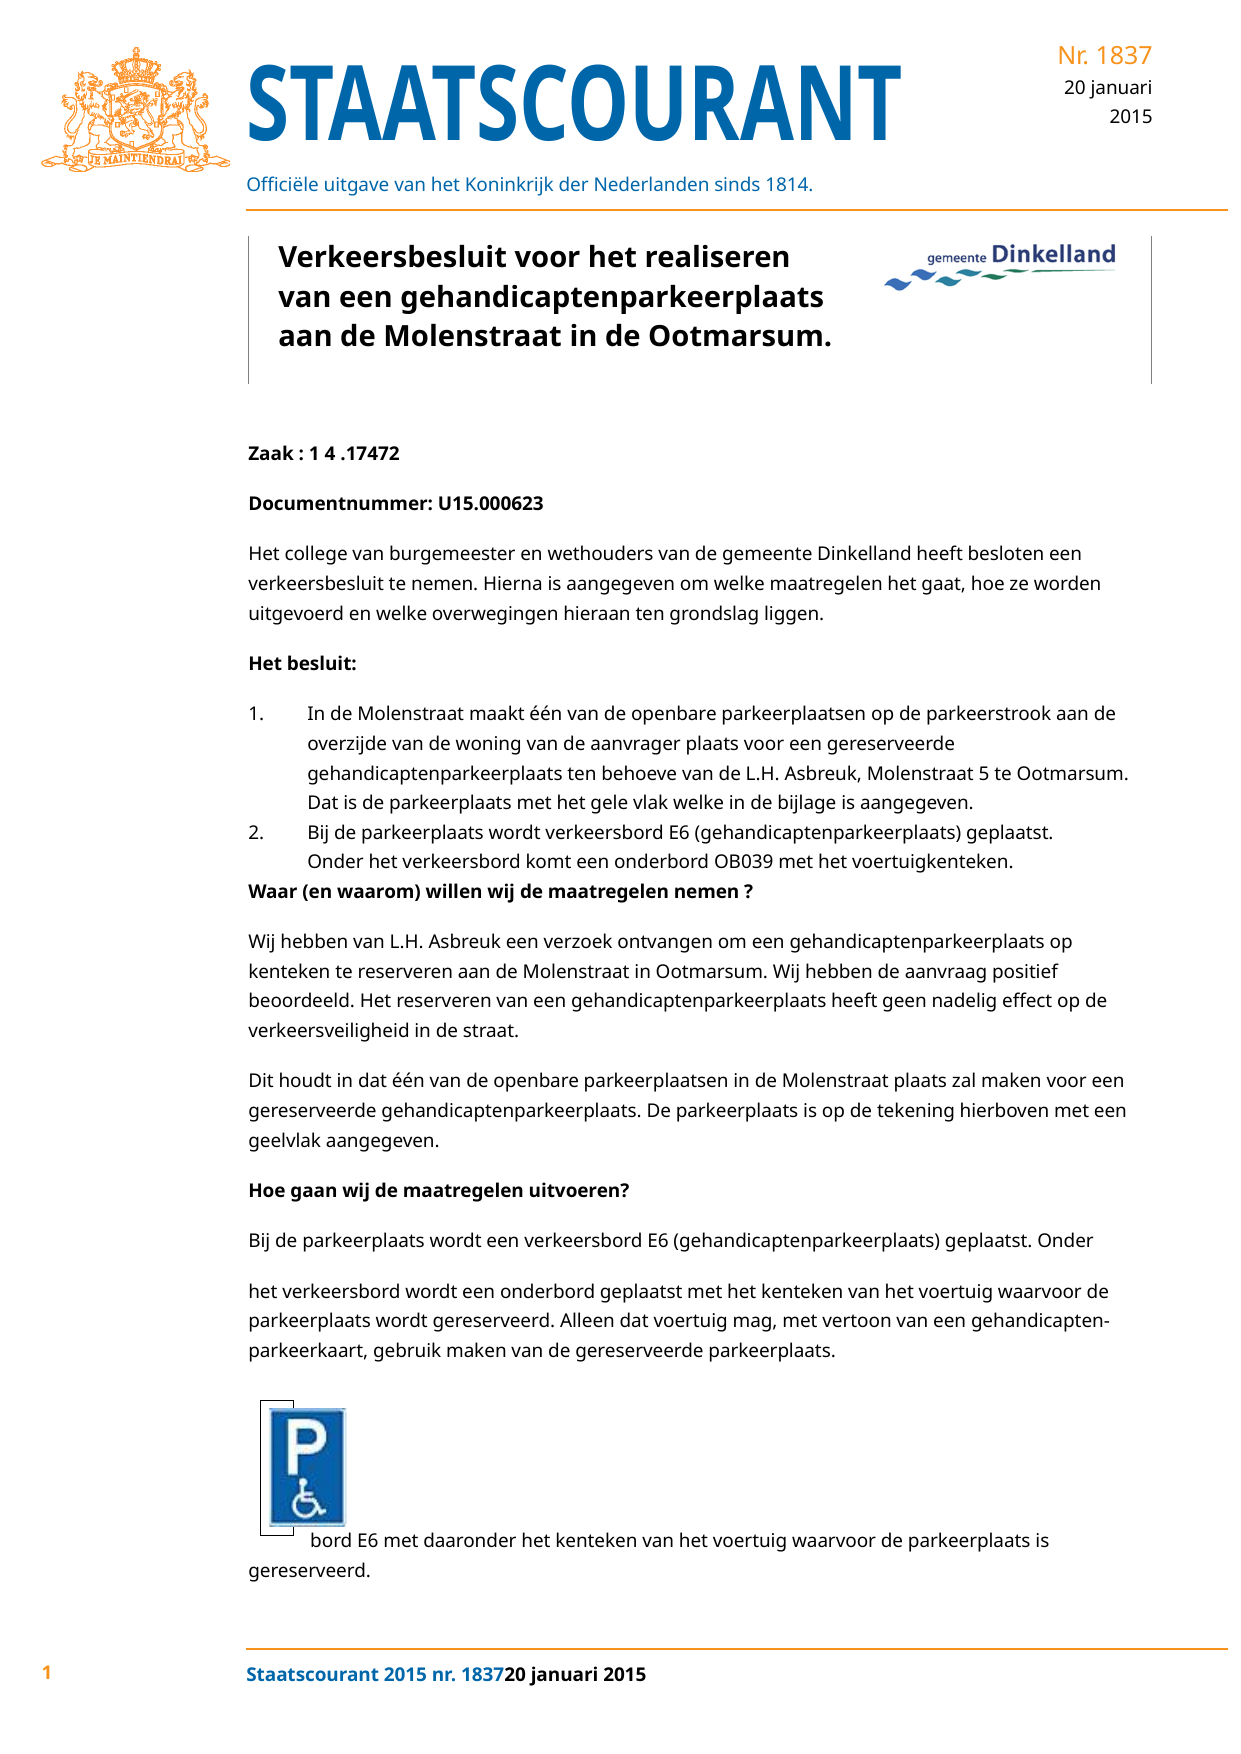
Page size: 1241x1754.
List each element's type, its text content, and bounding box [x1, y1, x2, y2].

list In de Molenstraat maakt één van de openbare parkeerplaatsen op de parkeerstrook aan de overzijde van de woning van de aanvrager plaats voor een gereserveerde gehandicaptenparkeerplaats ten behoeve van de L.H. Asbreuk, Molenstraat 5 te Ootmarsum. Dat is de parkeerplaats met het gele vlak welke in de bijlage is aangegeven. [248, 701, 1152, 815]
list Onder het verkeersbord komt een onderbord OB039 met het voertuigkenteken. [248, 848, 1152, 874]
text Hoe gaan wij de maatregelen uitvoeren? [248, 1177, 1152, 1203]
text bord E6 met daaronder het kenteken van het voertuig waarvoor de parkeerplaats is gereserveerd. [248, 1388, 1152, 1583]
list Bij de parkeerplaats wordt verkeersbord E6 (gehandicaptenparkeerplaats) geplaatst. [248, 819, 1152, 844]
text Zaak : 1 4 .17472 [248, 440, 1152, 465]
table_header [850, 236, 1151, 384]
table_header Verkeersbesluit voor het realiseren van een gehandicaptenparkeerplaats aan de Molenstraat in de Ootmarsum. [249, 236, 850, 384]
picture [268, 1408, 347, 1527]
picture [41, 47, 231, 172]
picture [882, 236, 1119, 296]
text Het besluit: [248, 650, 1152, 676]
text het verkeersbord wordt een onderbord geplaatst met het kenteken van het voertuig waarvoor de parkeerplaats wordt gereserveerd. Alleen dat voertuig mag, met vertoon van een gehandicapten-parkeerkaart, gebruik maken van de gereserveerde parkeerplaats. [248, 1278, 1152, 1363]
text Documentnummer: U15.000623 [248, 490, 1152, 516]
text Waar (en waarom) willen wij de maatregelen nemen ? [248, 878, 1152, 904]
text Het college van burgemeester en wethouders van de gemeente Dinkelland heeft besloten een verkeersbesluit te nemen. Hierna is aangegeven om welke maatregelen het gaat, hoe ze worden uitgevoerd en welke overwegingen hieraan ten grondslag liggen. [248, 541, 1152, 625]
text Wij hebben van L.H. Asbreuk een verzoek ontvangen om een gehandicaptenparkeerplaats op kenteken te reserveren aan de Molenstraat in Ootmarsum. Wij hebben de aanvraag positief beoordeeld. Het reserveren van een gehandicaptenparkeerplaats heeft geen nadelig effect op de verkeersveiligheid in de straat. [248, 928, 1152, 1043]
text Dit houdt in dat één van de openbare parkeerplaatsen in de Molenstraat plaats zal maken voor een gereserveerde gehandicaptenparkeerplaats. De parkeerplaats is op de tekening hierboven met een geelvlak aangegeven. [248, 1068, 1152, 1152]
text Bij de parkeerplaats wordt een verkeersbord E6 (gehandicaptenparkeerplaats) geplaatst. Onder [248, 1228, 1152, 1253]
